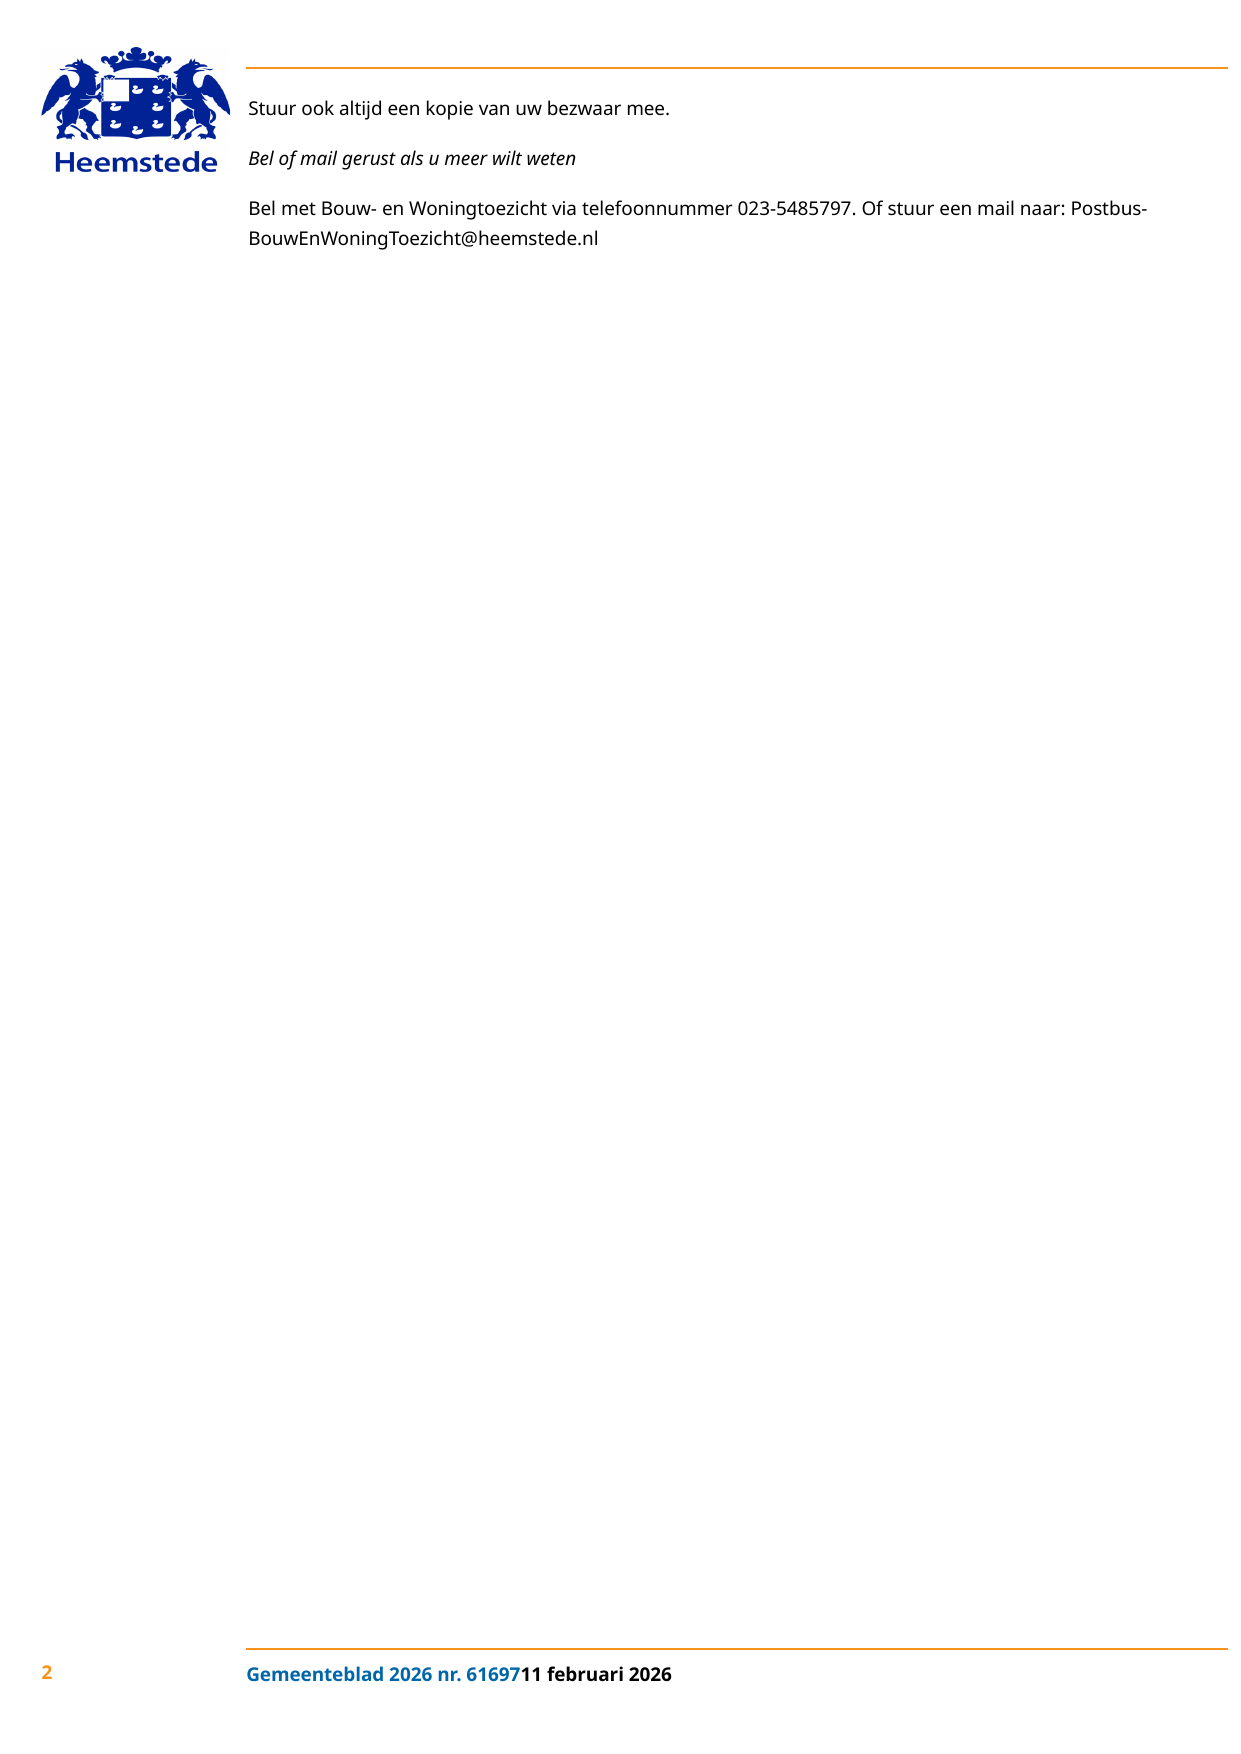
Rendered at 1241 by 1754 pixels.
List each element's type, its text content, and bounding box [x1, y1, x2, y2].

text Bel met Bouw- en Woningtoezicht via telefoonnummer 023-5485797. Of stuur een mail naar: Postbus-BouwEnWoningToezicht@heemstede.nl [248, 196, 1152, 251]
text Stuur ook altijd een kopie van uw bezwaar mee. [248, 95, 1152, 121]
picture [41, 47, 231, 172]
text Bel of mail gerust als u meer wilt weten [248, 145, 1152, 171]
